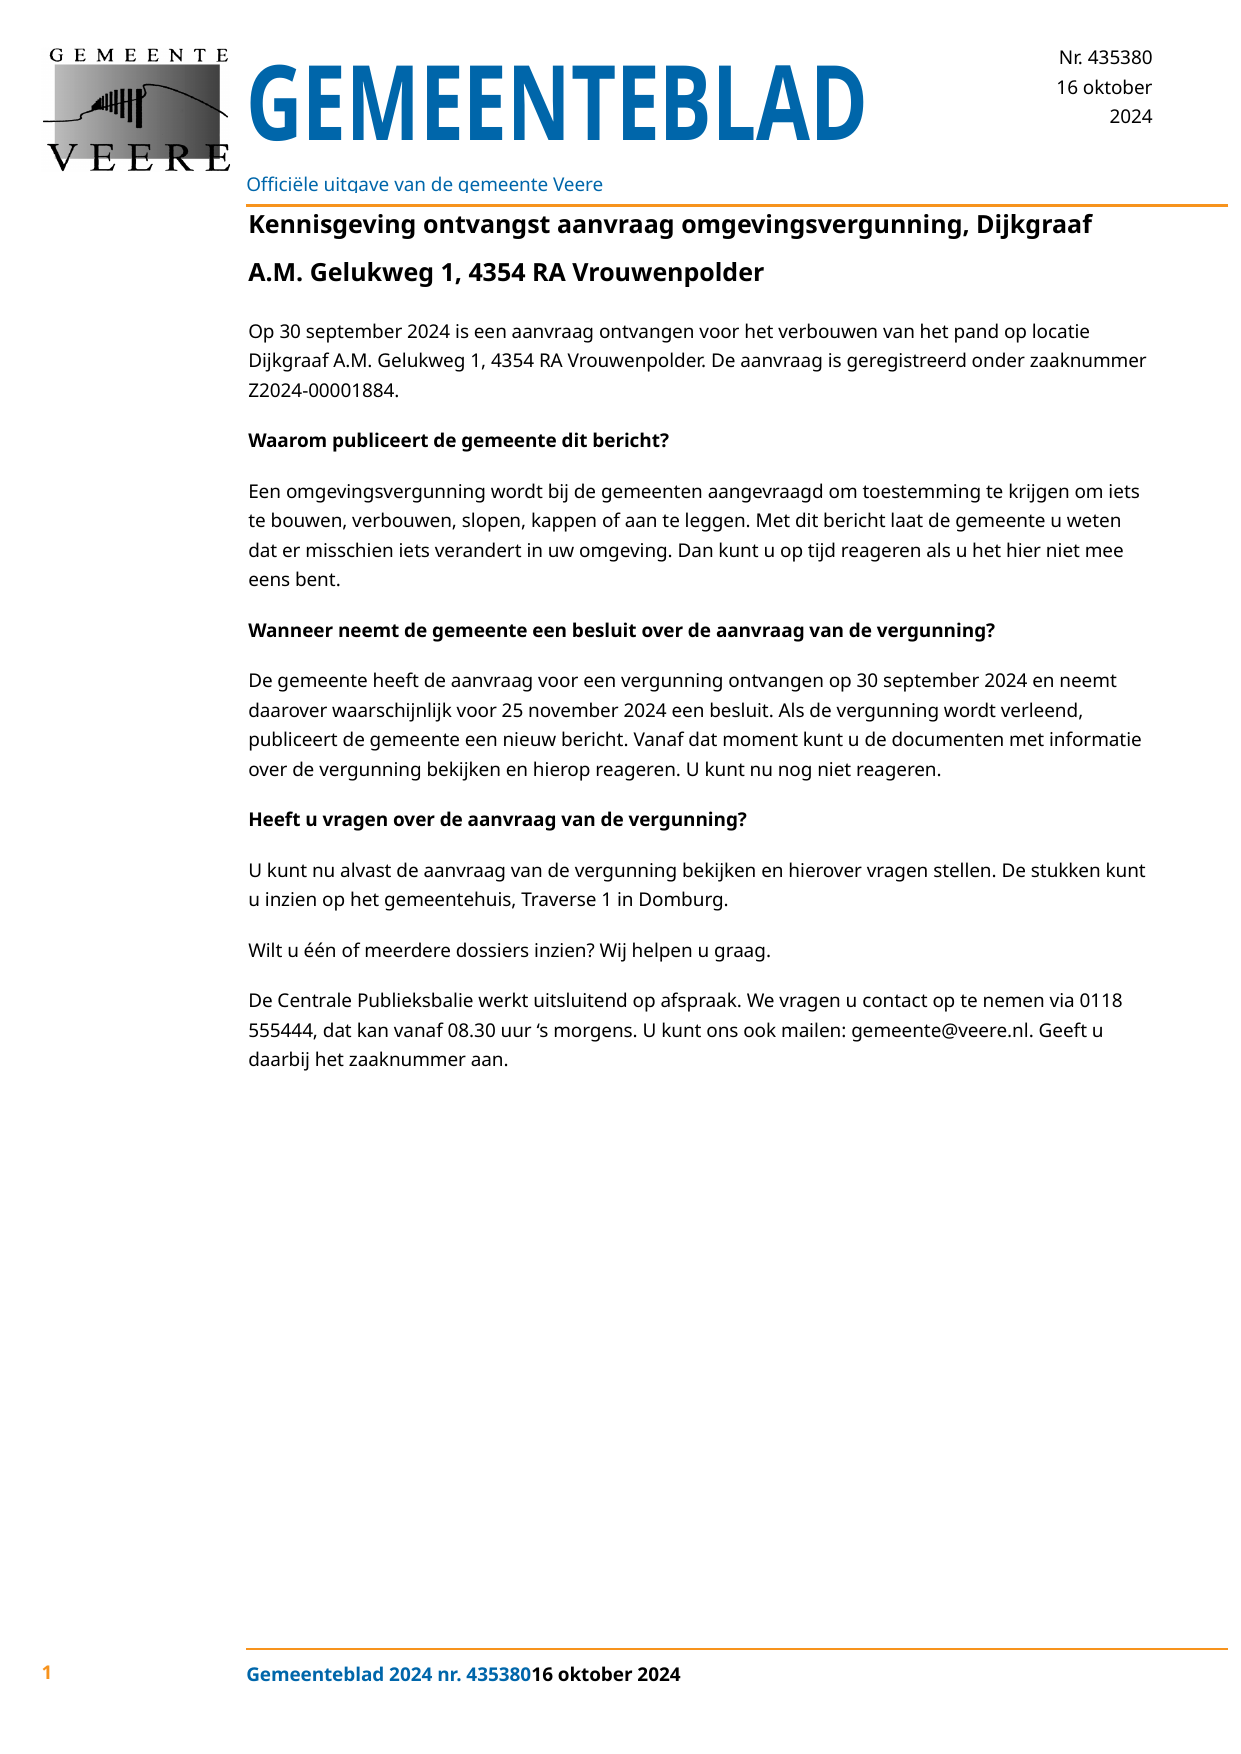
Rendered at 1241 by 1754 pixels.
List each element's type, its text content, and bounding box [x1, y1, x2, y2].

text De Centrale Publieksbalie werkt uitsluitend op afspraak. We vragen u contact op te nemen via 0118 555444, dat kan vanaf 08.30 uur ‘s morgens. U kunt ons ook mailen: gemeente@veere.nl. Geeft u daarbij het zaaknummer aan. [248, 987, 1152, 1072]
text Op 30 september 2024 is een aanvraag ontvangen voor het verbouwen van het pand op locatie Dijkgraaf A.M. Gelukweg 1, 4354 RA Vrouwenpolder. De aanvraag is geregistreerd onder zaaknummer Z2024-00001884. [248, 318, 1152, 403]
text De gemeente heeft de aanvraag voor een vergunning ontvangen op 30 september 2024 en neemt daarover waarschijnlijk voor 25 november 2024 een besluit. Als de vergunning wordt verleend, publiceert de gemeente een nieuw bericht. Vanaf dat moment kunt u de documenten met informatie over de vergunning bekijken en hierop reageren. U kunt nu nog niet reageren. [248, 667, 1152, 782]
text Waarom publiceert de gemeente dit bericht? [248, 427, 1152, 453]
text U kunt nu alvast de aanvraag van de vergunning bekijken en hierover vragen stellen. De stukken kunt u inzien op het gemeentehuis, Traverse 1 in Domburg. [248, 857, 1152, 912]
text Wanneer neemt de gemeente een besluit over de aanvraag van de vergunning? [248, 617, 1152, 643]
text Heeft u vragen over de aanvraag van de vergunning? [248, 807, 1152, 832]
picture [41, 47, 231, 172]
text Een omgevingsvergunning wordt bij de gemeenten aangevraagd om toestemming te krijgen om iets te bouwen, verbouwen, slopen, kappen of aan te leggen. Met dit bericht laat de gemeente u weten dat er misschien iets verandert in uw omgeving. Dan kunt u op tijd reageren als u het hier niet mee eens bent. [248, 478, 1152, 592]
text Kennisgeving ontvangst aanvraag omgevingsvergunning, Dijkgraaf A.M. Gelukweg 1, 4354 RA Vrouwenpolder [248, 207, 1152, 288]
text Wilt u één of meerdere dossiers inzien? Wij helpen u graag. [248, 937, 1152, 963]
